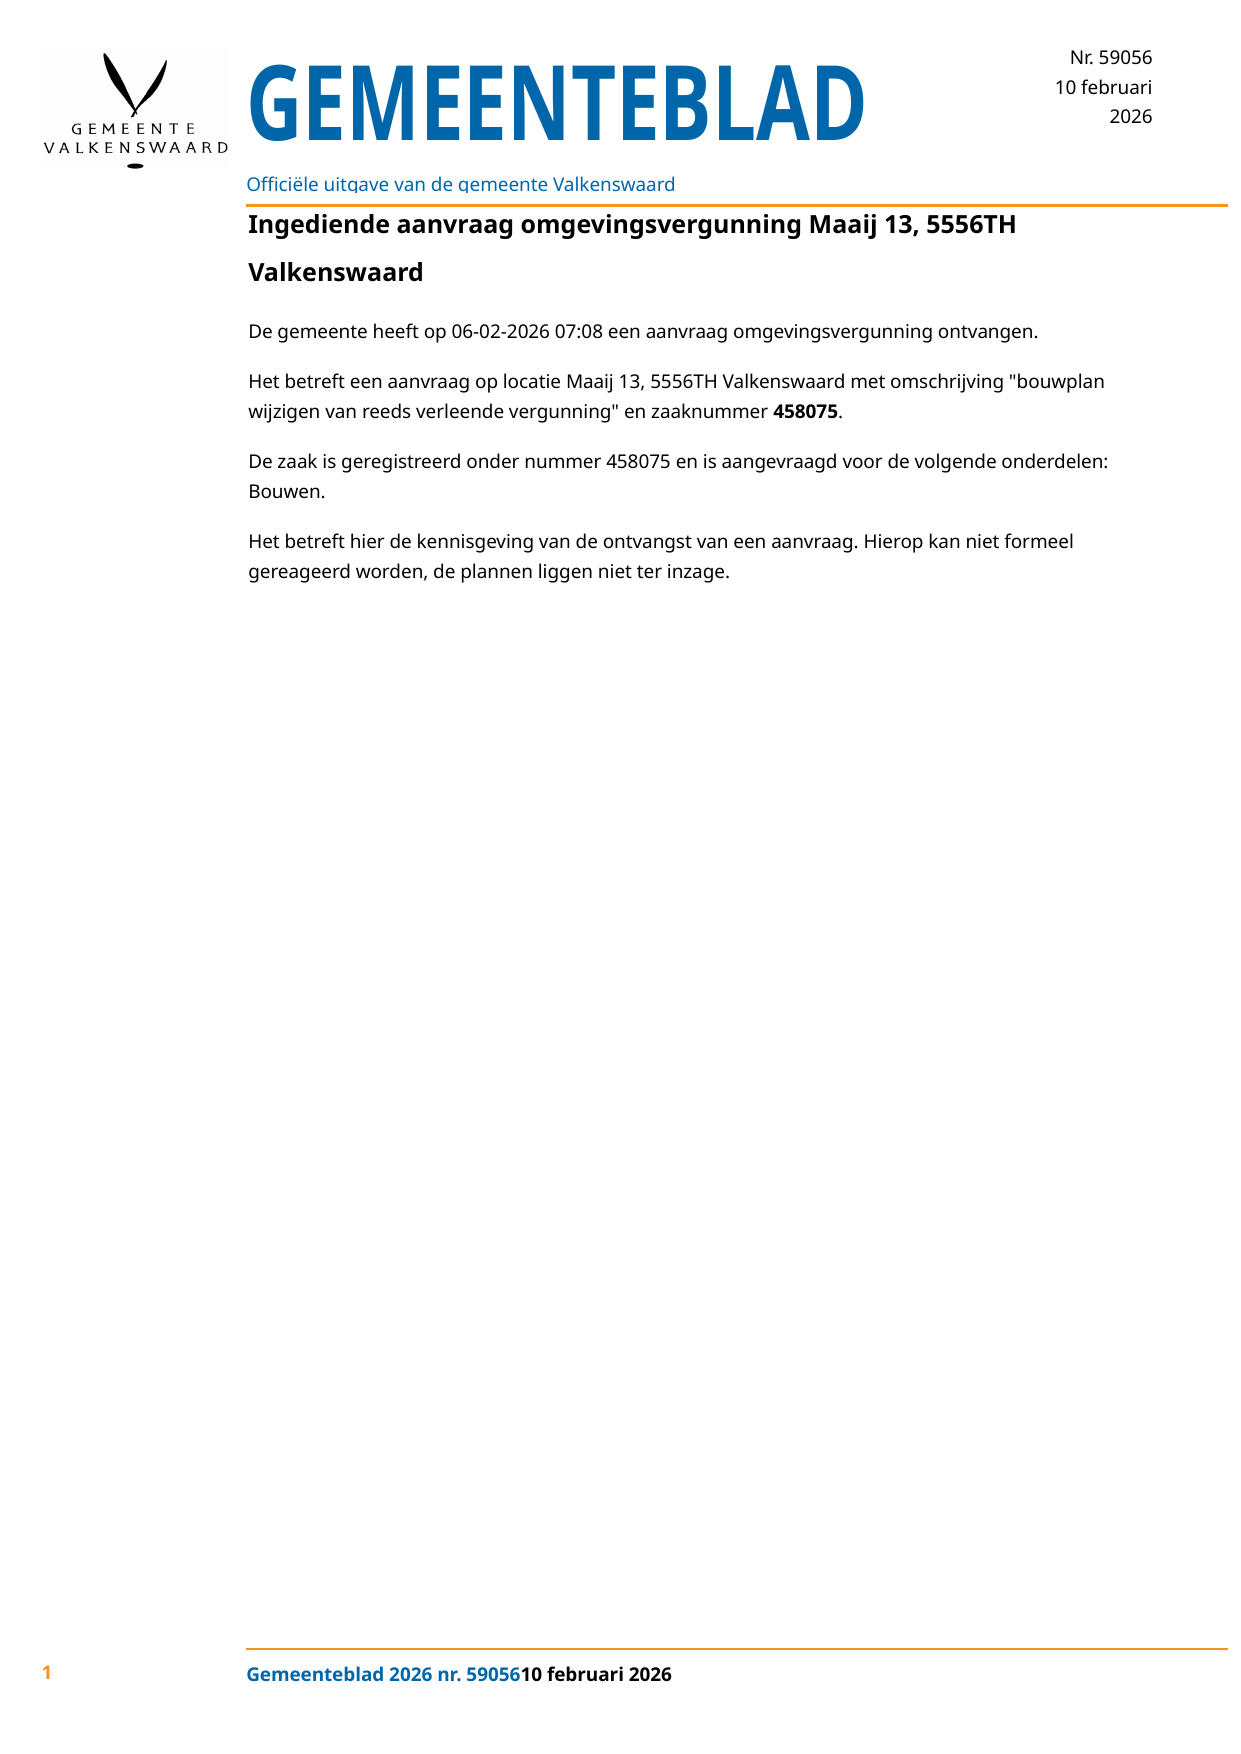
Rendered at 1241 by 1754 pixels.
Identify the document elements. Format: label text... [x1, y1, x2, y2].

text De gemeente heeft op 06-02-2026 07:08 een aanvraag omgevingsvergunning ontvangen. [248, 318, 1152, 344]
text De zaak is geregistreerd onder nummer 458075 en is aangevraagd voor de volgende onderdelen: Bouwen. [248, 448, 1152, 504]
text Ingediende aanvraag omgevingsvergunning Maaij 13, 5556TH Valkenswaard [248, 207, 1152, 288]
text Het betreft een aanvraag op locatie Maaij 13, 5556TH Valkenswaard met omschrijving "bouwplan wijzigen van reeds verleende vergunning" en zaaknummer 458075. [248, 368, 1152, 424]
text Het betreft hier de kennisgeving van de ontvangst van een aanvraag. Hierop kan niet formeel gereageerd worden, de plannen liggen niet ter inzage. [248, 528, 1152, 584]
picture [41, 47, 231, 172]
